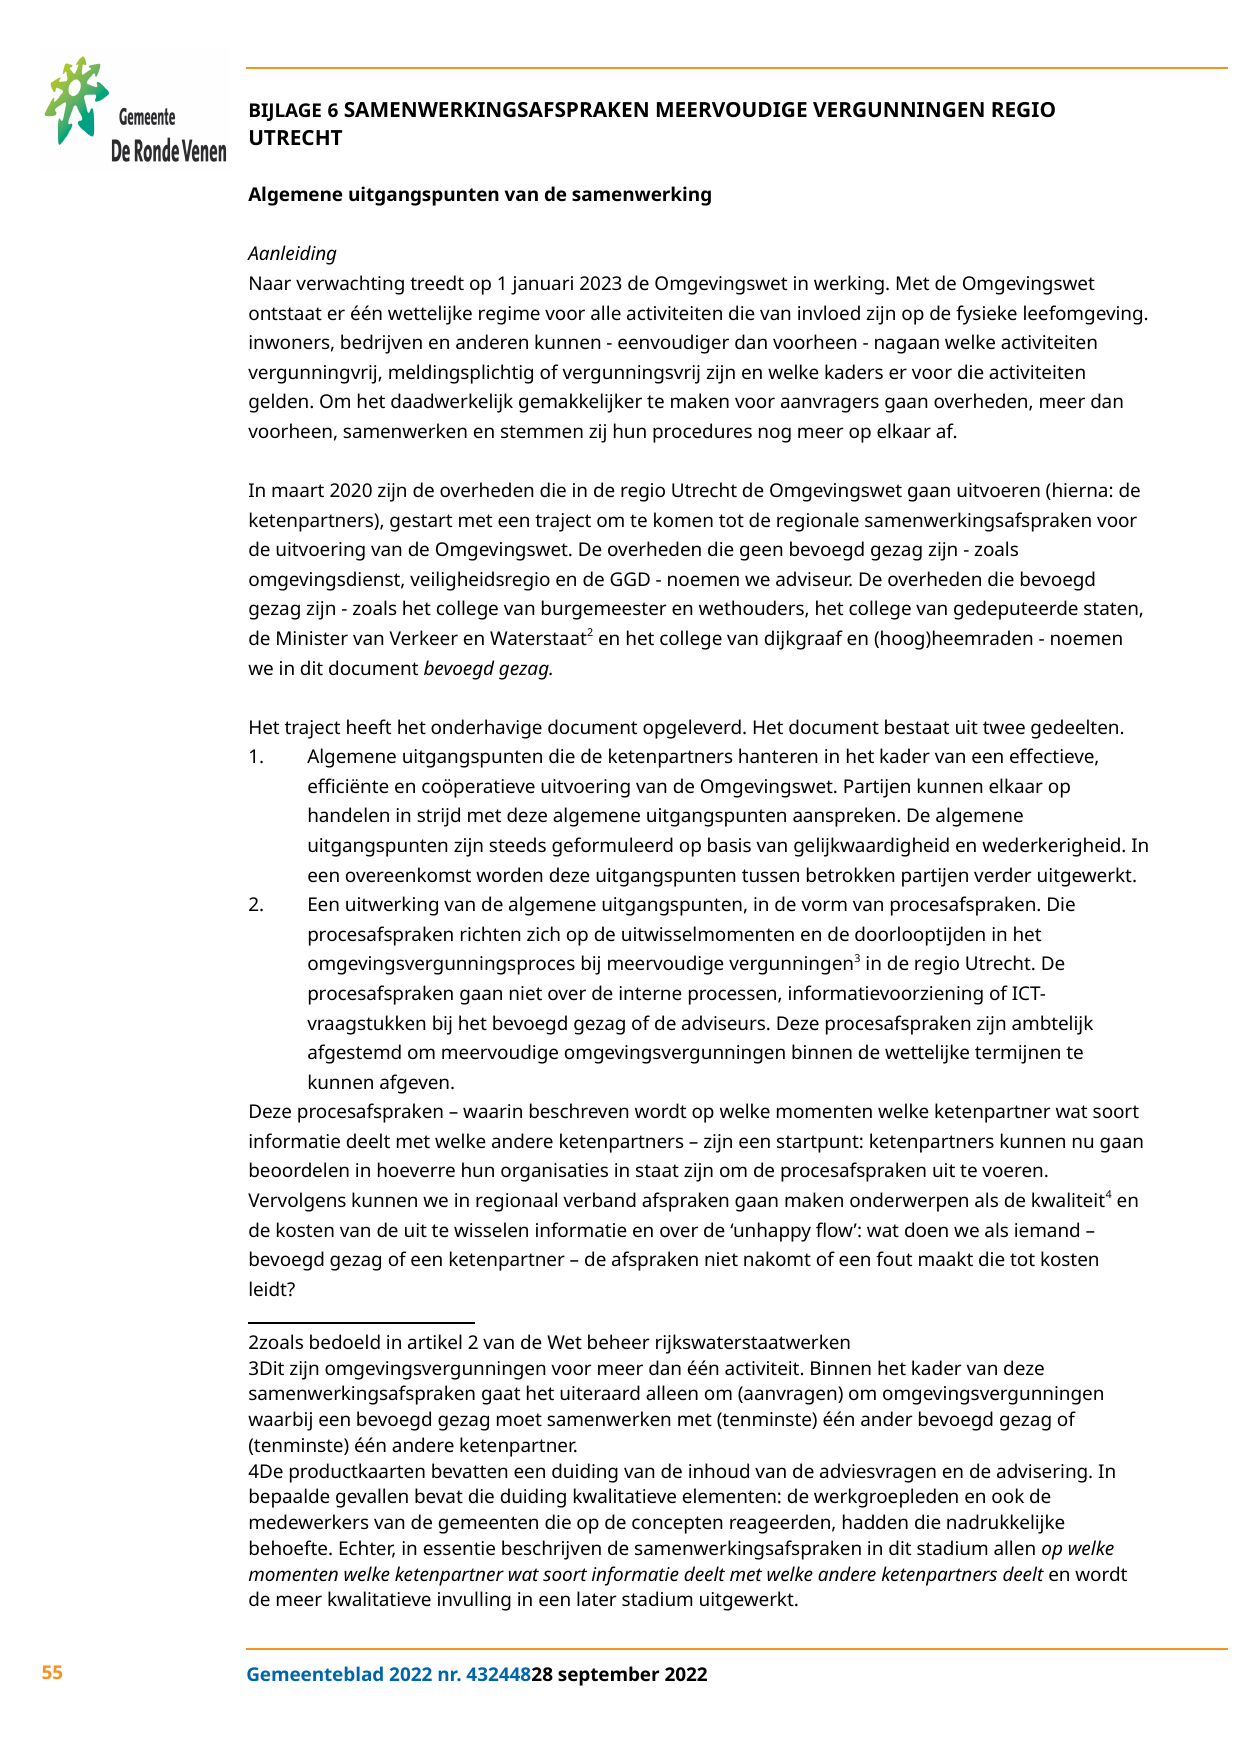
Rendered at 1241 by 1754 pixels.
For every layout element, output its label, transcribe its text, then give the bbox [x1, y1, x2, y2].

picture [41, 47, 231, 172]
text zoals bedoeld in artikel 2 van de Wet beheer rijkswaterstaatwerken [248, 1329, 1152, 1355]
list Een uitwerking van de algemene uitgangspunten, in de vorm van procesafspraken. Die procesafspraken richten zich op de uitwisselmomenten en de doorlooptijden in het omgevingsvergunningsproces bij meervoudige vergunningen in de regio Utrecht. De procesafspraken gaan niet over de interne processen, informatievoorziening of ICT-vraagstukken bij het bevoegd gezag of de adviseurs. Deze procesafspraken zijn ambtelijk afgestemd om meervoudige omgevingsvergunningen binnen de wettelijke termijnen te kunnen afgeven. [248, 891, 1152, 1094]
text Deze procesafspraken – waarin beschreven wordt op welke momenten welke ketenpartner wat soort informatie deelt met welke andere ketenpartners – zijn een startpunt: ketenpartners kunnen nu gaan beoordelen in hoeverre hun organisaties in staat zijn om de procesafspraken uit te voeren. Vervolgens kunnen we in regionaal verband afspraken gaan maken onderwerpen als de kwaliteit en de kosten van de uit te wisselen informatie en over de ‘unhappy flow’: wat doen we als iemand – bevoegd gezag of een ketenpartner – de afspraken niet nakomt of een fout maakt die tot kosten leidt? [248, 1098, 1152, 1302]
text Aanleiding [248, 241, 1152, 266]
list Dit zijn omgevingsvergunningen voor meer dan één activiteit. Binnen het kader van deze samenwerkingsafspraken gaat het uiteraard alleen om (aanvragen) om omgevingsvergunningen waarbij een bevoegd gezag moet samenwerken met (tenminste) één ander bevoegd gezag of (tenminste) één andere ketenpartner. [248, 1355, 1152, 1458]
text De productkaarten bevatten een duiding van de inhoud van de adviesvragen en de advisering. In bepaalde gevallen bevat die duiding kwalitatieve elementen: de werkgroepleden en ook de medewerkers van de gemeenten die op de concepten reageerden, hadden die nadrukkelijke behoefte. Echter, in essentie beschrijven de samenwerkingsafspraken in dit stadium allen op welke momenten welke ketenpartner wat soort informatie deelt met welke andere ketenpartners deelt en wordt de meer kwalitatieve invulling in een later stadium uitgewerkt. [248, 1458, 1152, 1612]
text Naar verwachting treedt op 1 januari 2023 de Omgevingswet in werking. Met de Omgevingswet ontstaat er één wettelijke regime voor alle activiteiten die van invloed zijn op de fysieke leefomgeving. inwoners, bedrijven en anderen kunnen - eenvoudiger dan voorheen - nagaan welke activiteiten vergunningvrij, meldingsplichtig of vergunningsvrij zijn en welke kaders er voor die activiteiten gelden. Om het daadwerkelijk gemakkelijker te maken voor aanvragers gaan overheden, meer dan voorheen, samenwerken en stemmen zij hun procedures nog meer op elkaar af. [248, 270, 1152, 444]
text BIJLAGE 6 SAMENWERKINGSAFSPRAKEN MEERVOUDIGE VERGUNNINGEN REGIO UTRECHT [248, 95, 1152, 152]
text Het traject heeft het onderhavige document opgeleverd. Het document bestaat uit twee gedeelten. [248, 714, 1152, 739]
text In maart 2020 zijn de overheden die in de regio Utrecht de Omgevingswet gaan uitvoeren (hierna: de ketenpartners), gestart met een traject om te komen tot de regionale samenwerkingsafspraken voor de uitvoering van de Omgevingswet. De overheden die geen bevoegd gezag zijn - zoals omgevingsdienst, veiligheidsregio en de GGD - noemen we adviseur. De overheden die bevoegd gezag zijn - zoals het college van burgemeester en wethouders, het college van gedeputeerde staten, de Minister van Verkeer en Waterstaat en het college van dijkgraaf en (hoog)heemraden - noemen we in dit document bevoegd gezag. [248, 477, 1152, 680]
list Algemene uitgangspunten die de ketenpartners hanteren in het kader van een effectieve, efficiënte en coöperatieve uitvoering van de Omgevingswet. Partijen kunnen elkaar op handelen in strijd met deze algemene uitgangspunten aanspreken. De algemene uitgangspunten zijn steeds geformuleerd op basis van gelijkwaardigheid en wederkerigheid. In een overeenkomst worden deze uitgangspunten tussen betrokken partijen verder uitgewerkt. [248, 743, 1152, 887]
text Algemene uitgangspunten van de samenwerking [248, 181, 1152, 207]
